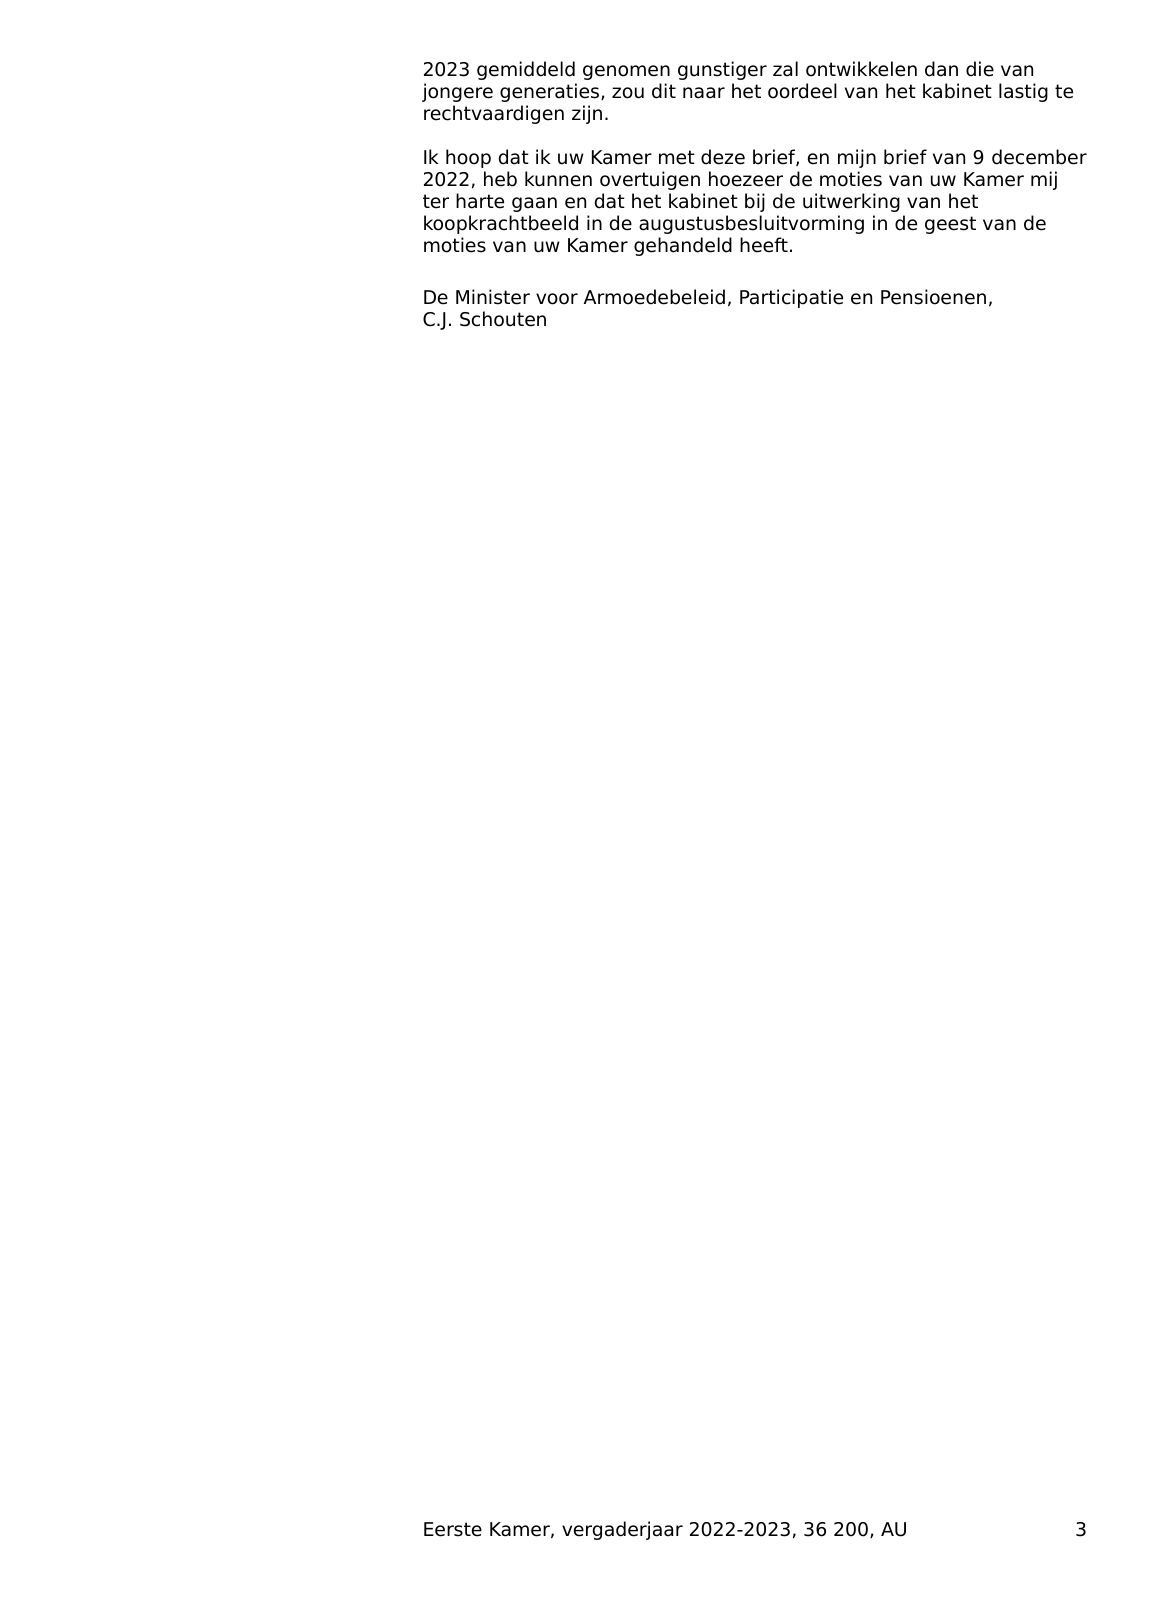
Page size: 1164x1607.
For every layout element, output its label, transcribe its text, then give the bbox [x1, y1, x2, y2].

text Ik hoop dat ik uw Kamer met deze brief, en mijn brief van 9 december 2022, heb kunnen overtuigen hoezeer de moties van uw Kamer mij ter harte gaan en dat het kabinet bij de uitwerking van het koopkrachtbeeld in de augustusbesluitvorming in de geest van de moties van uw Kamer gehandeld heeft. [422, 147, 1087, 257]
text De Minister voor Armoedebeleid, Participatie en Pensioenen, C.J. Schouten [422, 287, 1087, 331]
text 2023 gemiddeld genomen gunstiger zal ontwikkelen dan die van jongere generaties, zou dit naar het oordeel van het kabinet lastig te rechtvaardigen zijn. [422, 59, 1087, 125]
